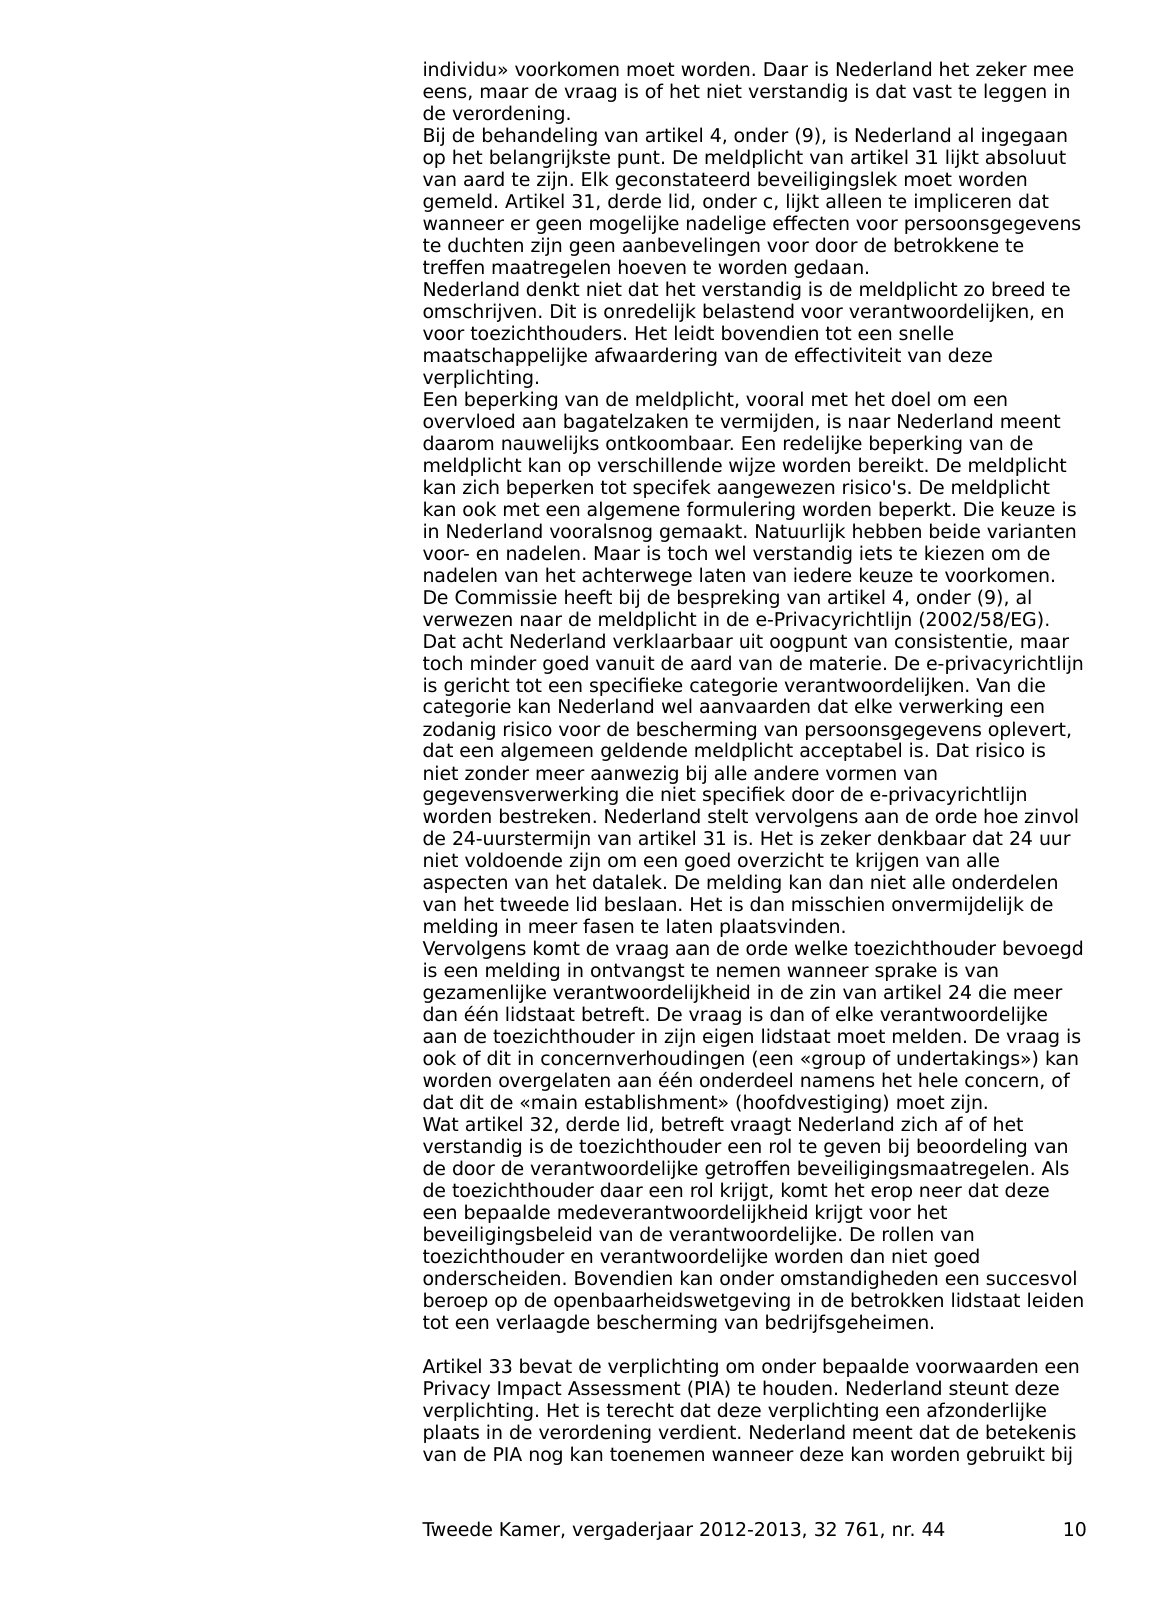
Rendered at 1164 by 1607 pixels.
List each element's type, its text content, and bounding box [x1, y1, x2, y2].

text Artikel 33 bevat de verplichting om onder bepaalde voorwaarden een Privacy Impact Assessment (PIA) te houden. Nederland steunt deze verplichting. Het is terecht dat deze verplichting een afzonderlijke plaats in de verordening verdient. Nederland meent dat de betekenis van de PIA nog kan toenemen wanneer deze kan worden gebruikt bij [422, 1356, 1087, 1466]
text individu» voorkomen moet worden. Daar is Nederland het zeker mee eens, maar de vraag is of het niet verstandig is dat vast te leggen in de verordening. [422, 59, 1087, 125]
text Nederland denkt niet dat het verstandig is de meldplicht zo breed te omschrijven. Dit is onredelijk belastend voor verantwoordelijken, en voor toezichthouders. Het leidt bovendien tot een snelle maatschappelijke afwaardering van de effectiviteit van deze verplichting. [422, 279, 1087, 389]
text De Commissie heeft bij de bespreking van artikel 4, onder (9), al verwezen naar de meldplicht in de e-Privacyrichtlijn (2002/58/EG). Dat acht Nederland verklaarbaar uit oogpunt van consistentie, maar toch minder goed vanuit de aard van de materie. De e-privacyrichtlijn is gericht tot een specifieke categorie verantwoordelijken. Van die categorie kan Nederland wel aanvaarden dat elke verwerking een zodanig risico voor de bescherming van persoonsgegevens oplevert, dat een algemeen geldende meldplicht acceptabel is. Dat risico is niet zonder meer aanwezig bij alle andere vormen van gegevensverwerking die niet specifiek door de e-privacyrichtlijn worden bestreken. Nederland stelt vervolgens aan de orde hoe zinvol de 24-uurstermijn van artikel 31 is. Het is zeker denkbaar dat 24 uur niet voldoende zijn om een goed overzicht te krijgen van alle aspecten van het datalek. De melding kan dan niet alle onderdelen van het tweede lid beslaan. Het is dan misschien onvermijdelijk de melding in meer fasen te laten plaatsvinden. [422, 587, 1087, 938]
text Een beperking van de meldplicht, vooral met het doel om een overvloed aan bagatelzaken te vermijden, is naar Nederland meent daarom nauwelijks ontkoombaar. Een redelijke beperking van de meldplicht kan op verschillende wijze worden bereikt. De meldplicht kan zich beperken tot specifek aangewezen risico's. De meldplicht kan ook met een algemene formulering worden beperkt. Die keuze is in Nederland vooralsnog gemaakt. Natuurlijk hebben beide varianten voor- en nadelen. Maar is toch wel verstandig iets te kiezen om de nadelen van het achterwege laten van iedere keuze te voorkomen. [422, 389, 1087, 587]
text Vervolgens komt de vraag aan de orde welke toezichthouder bevoegd is een melding in ontvangst te nemen wanneer sprake is van gezamenlijke verantwoordelijkheid in de zin van artikel 24 die meer dan één lidstaat betreft. De vraag is dan of elke verantwoordelijke aan de toezichthouder in zijn eigen lidstaat moet melden. De vraag is ook of dit in concernverhoudingen (een «group of undertakings») kan worden overgelaten aan één onderdeel namens het hele concern, of dat dit de «main establishment» (hoofdvestiging) moet zijn. [422, 938, 1087, 1114]
text Wat artikel 32, derde lid, betreft vraagt Nederland zich af of het verstandig is de toezichthouder een rol te geven bij beoordeling van de door de verantwoordelijke getroffen beveiligingsmaatregelen. Als de toezichthouder daar een rol krijgt, komt het erop neer dat deze een bepaalde medeverantwoordelijkheid krijgt voor het beveiligingsbeleid van de verantwoordelijke. De rollen van toezichthouder en verantwoordelijke worden dan niet goed onderscheiden. Bovendien kan onder omstandigheden een succesvol beroep op de openbaarheidswetgeving in de betrokken lidstaat leiden tot een verlaagde bescherming van bedrijfsgeheimen. [422, 1114, 1087, 1334]
text Bij de behandeling van artikel 4, onder (9), is Nederland al ingegaan op het belangrijkste punt. De meldplicht van artikel 31 lijkt absoluut van aard te zijn. Elk geconstateerd beveiligingslek moet worden gemeld. Artikel 31, derde lid, onder c, lijkt alleen te impliceren dat wanneer er geen mogelijke nadelige effecten voor persoonsgegevens te duchten zijn geen aanbevelingen voor door de betrokkene te treffen maatregelen hoeven te worden gedaan. [422, 125, 1087, 279]
